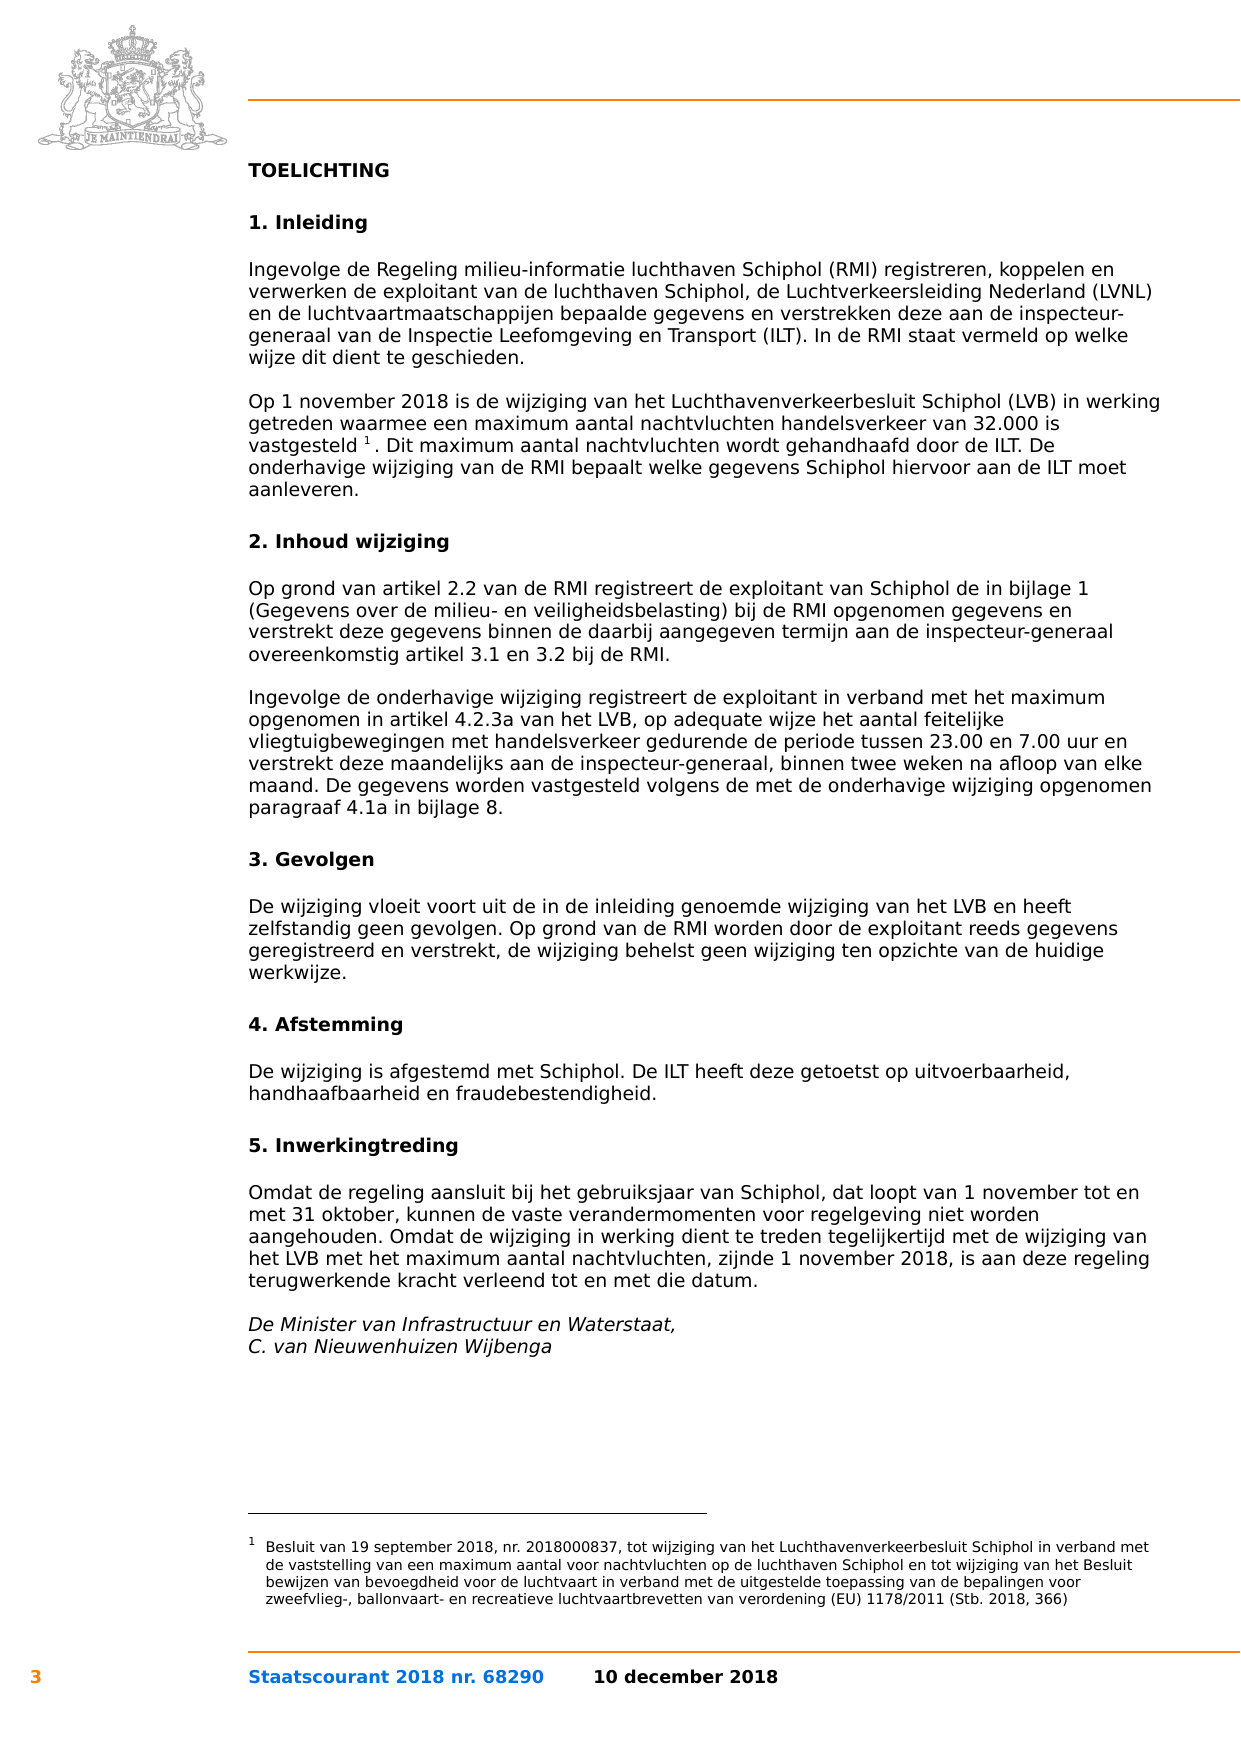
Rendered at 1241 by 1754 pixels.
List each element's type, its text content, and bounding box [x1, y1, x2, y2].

text Omdat de regeling aansluit bij het gebruiksjaar van Schiphol, dat loopt van 1 november tot en met 31 oktober, kunnen de vaste verandermomenten voor regelgeving niet worden aangehouden. Omdat de wijziging in werking dient te treden tegelijkertijd met de wijziging van het LVB met het maximum aantal nachtvluchten, zijnde 1 november 2018, is aan deze regeling terugwerkende kracht verleend tot en met die datum. [248, 1182, 1163, 1292]
text De wijziging is afgestemd met Schiphol. De ILT heeft deze getoetst op uitvoerbaarheid, handhaafbaarheid en fraudebestendigheid. [248, 1061, 1163, 1105]
subtitle 1. Inleiding [248, 212, 1163, 234]
text De wijziging vloeit voort uit de in de inleiding genoemde wijziging van het LVB en heeft zelfstandig geen gevolgen. Op grond van de RMI worden door de exploitant reeds gegevens geregistreerd en verstrekt, de wijziging behelst geen wijziging ten opzichte van de huidige werkwijze. [248, 896, 1163, 984]
subtitle 5. Inwerkingtreding [248, 1135, 1163, 1157]
text Ingevolge de onderhavige wijziging registreert de exploitant in verband met het maximum opgenomen in artikel 4.2.3a van het LVB, op adequate wijze het aantal feitelijke vliegtuigbewegingen met handelsverkeer gedurende de periode tussen 23.00 en 7.00 uur en verstrekt deze maandelijks aan de inspecteur-generaal, binnen twee weken na afloop van elke maand. De gegevens worden vastgesteld volgens de met de onderhavige wijziging opgenomen paragraaf 4.1a in bijlage 8. [248, 687, 1163, 819]
text De Minister van Infrastructuur en Waterstaat, C. van Nieuwenhuizen Wijbenga [248, 1314, 1163, 1358]
subtitle 2. Inhoud wijziging [248, 531, 1163, 552]
text Ingevolge de Regeling milieu-informatie luchthaven Schiphol (RMI) registreren, koppelen en verwerken de exploitant van de luchthaven Schiphol, de Luchtverkeersleiding Nederland (LVNL) en de luchtvaartmaatschappijen bepaalde gegevens en verstrekken deze aan de inspecteur-generaal van de Inspectie Leefomgeving en Transport (ILT). In de RMI staat vermeld op welke wijze dit dient te geschieden. [248, 259, 1163, 369]
subtitle TOELICHTING [248, 160, 1163, 182]
subtitle 3. Gevolgen [248, 849, 1163, 871]
subtitle 4. Afstemming [248, 1014, 1163, 1036]
text Besluit van 19 september 2018, nr. 2018000837, tot wijziging van het Luchthavenverkeerbesluit Schiphol in verband met de vaststelling van een maximum aantal voor nachtvluchten op de luchthaven Schiphol en tot wijziging van het Besluit bewijzen van bevoegdheid voor de luchtvaart in verband met de uitgestelde toepassing van de bepalingen voor zweefvlieg-, ballonvaart- en recreatieve luchtvaartbrevetten van verordening (EU) 1178/2011 (Stb. 2018, 366) [248, 1535, 1163, 1608]
text Op 1 november 2018 is de wijziging van het Luchthavenverkeerbesluit Schiphol (LVB) in werking getreden waarmee een maximum aantal nachtvluchten handelsverkeer van 32.000 is vastgesteld . Dit maximum aantal nachtvluchten wordt gehandhaafd door de ILT. De onderhavige wijziging van de RMI bepaalt welke gegevens Schiphol hiervoor aan de ILT moet aanleveren. [248, 391, 1163, 501]
picture [38, 25, 227, 150]
text Op grond van artikel 2.2 van de RMI registreert de exploitant van Schiphol de in bijlage 1 (Gegevens over de milieu- en veiligheidsbelasting) bij de RMI opgenomen gegevens en verstrekt deze gegevens binnen de daarbij aangegeven termijn aan de inspecteur-generaal overeenkomstig artikel 3.1 en 3.2 bij de RMI. [248, 577, 1163, 665]
